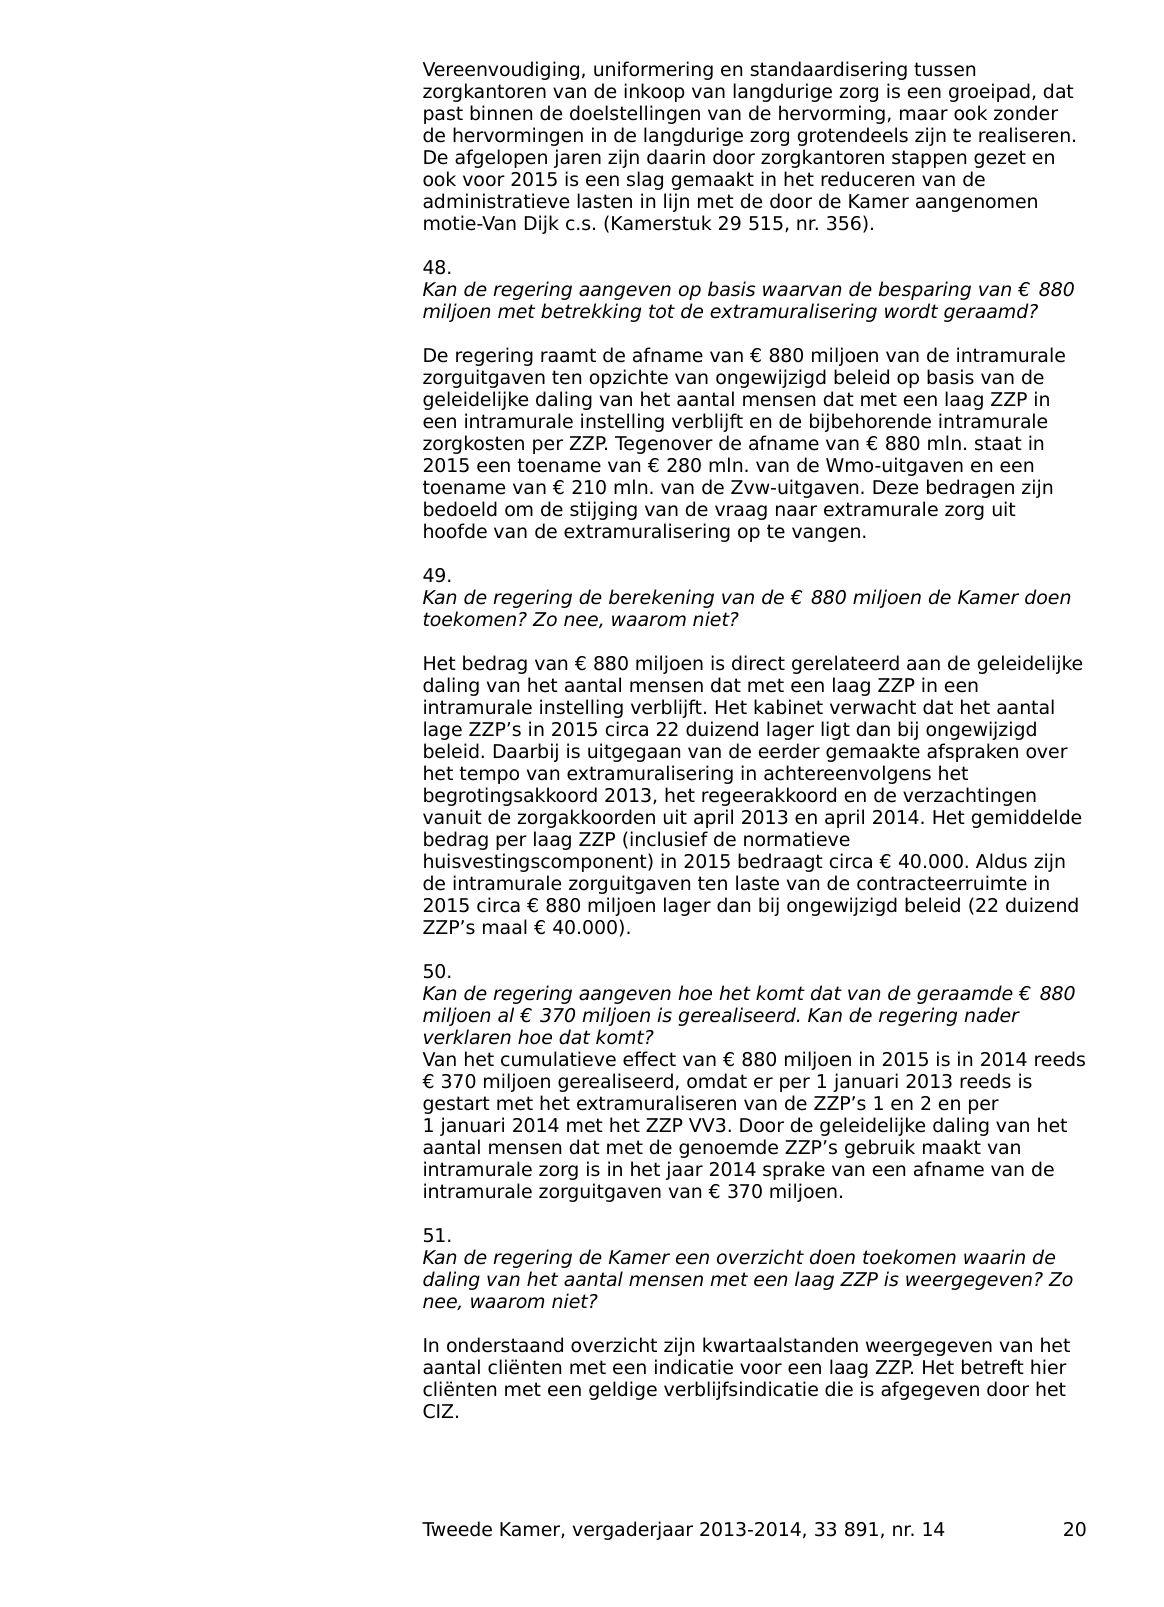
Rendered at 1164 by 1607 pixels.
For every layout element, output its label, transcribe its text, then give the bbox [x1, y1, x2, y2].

text De regering raamt de afname van € 880 miljoen van de intramurale zorguitgaven ten opzichte van ongewijzigd beleid op basis van de geleidelijke daling van het aantal mensen dat met een laag ZZP in een intramurale instelling verblijft en de bijbehorende intramurale zorgkosten per ZZP. Tegenover de afname van € 880 mln. staat in 2015 een toename van € 280 mln. van de Wmo-uitgaven en een toename van € 210 mln. van de Zvw-uitgaven. Deze bedragen zijn bedoeld om de stijging van de vraag naar extramurale zorg uit hoofde van de extramuralisering op te vangen. [422, 345, 1087, 543]
text Kan de regering de berekening van de € 880 miljoen de Kamer doen toekomen? Zo nee, waarom niet? [422, 587, 1087, 631]
text Van het cumulatieve effect van € 880 miljoen in 2015 is in 2014 reeds € 370 miljoen gerealiseerd, omdat er per 1 januari 2013 reeds is gestart met het extramuraliseren van de ZZP’s 1 en 2 en per 1 januari 2014 met het ZZP VV3. Door de geleidelijke daling van het aantal mensen dat met de genoemde ZZP’s gebruik maakt van intramurale zorg is in het jaar 2014 sprake van een afname van de intramurale zorguitgaven van € 370 miljoen. [422, 1049, 1087, 1203]
text Vereenvoudiging, uniformering en standaardisering tussen zorgkantoren van de inkoop van langdurige zorg is een groeipad, dat past binnen de doelstellingen van de hervorming, maar ook zonder de hervormingen in de langdurige zorg grotendeels zijn te realiseren. De afgelopen jaren zijn daarin door zorgkantoren stappen gezet en ook voor 2015 is een slag gemaakt in het reduceren van de administratieve lasten in lijn met de door de Kamer aangenomen motie-Van Dijk c.s. (Kamerstuk 29 515, nr. 356). [422, 59, 1087, 235]
text Kan de regering de Kamer een overzicht doen toekomen waarin de daling van het aantal mensen met een laag ZZP is weergegeven? Zo nee, waarom niet? [422, 1247, 1087, 1313]
text 51. [422, 1225, 1087, 1247]
text 49. [422, 565, 1087, 587]
text In onderstaand overzicht zijn kwartaalstanden weergegeven van het aantal cliënten met een indicatie voor een laag ZZP. Het betreft hier cliënten met een geldige verblijfsindicatie die is afgegeven door het CIZ. [422, 1335, 1087, 1423]
text 50. [422, 961, 1087, 983]
text Kan de regering aangeven op basis waarvan de besparing van € 880 miljoen met betrekking tot de extramuralisering wordt geraamd? [422, 279, 1087, 323]
text Kan de regering aangeven hoe het komt dat van de geraamde € 880 miljoen al € 370 miljoen is gerealiseerd. Kan de regering nader verklaren hoe dat komt? [422, 983, 1087, 1049]
text 48. [422, 257, 1087, 279]
text Het bedrag van € 880 miljoen is direct gerelateerd aan de geleidelijke daling van het aantal mensen dat met een laag ZZP in een intramurale instelling verblijft. Het kabinet verwacht dat het aantal lage ZZP’s in 2015 circa 22 duizend lager ligt dan bij ongewijzigd beleid. Daarbij is uitgegaan van de eerder gemaakte afspraken over het tempo van extramuralisering in achtereenvolgens het begrotingsakkoord 2013, het regeerakkoord en de verzachtingen vanuit de zorgakkoorden uit april 2013 en april 2014. Het gemiddelde bedrag per laag ZZP (inclusief de normatieve huisvestingscomponent) in 2015 bedraagt circa € 40.000. Aldus zijn de intramurale zorguitgaven ten laste van de contracteerruimte in 2015 circa € 880 miljoen lager dan bij ongewijzigd beleid (22 duizend ZZP’s maal € 40.000). [422, 653, 1087, 939]
